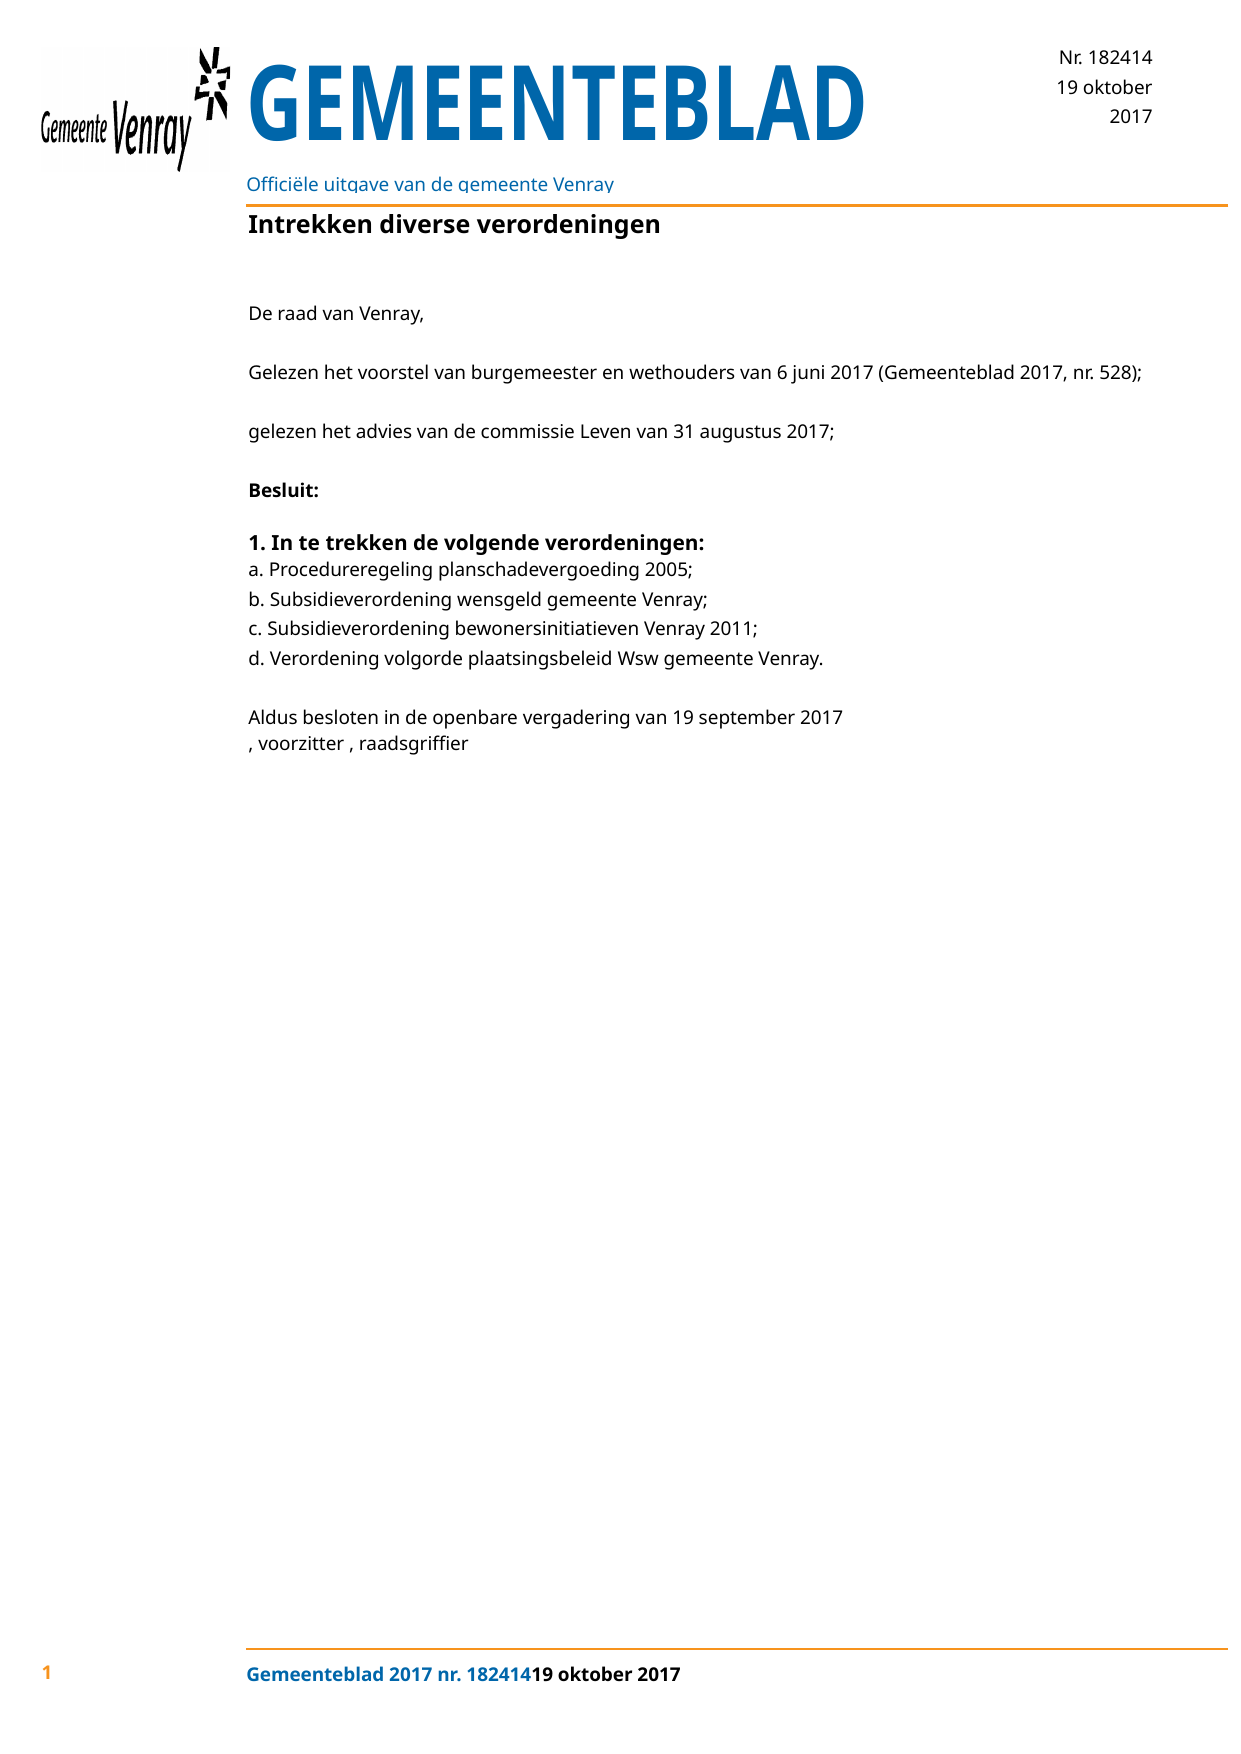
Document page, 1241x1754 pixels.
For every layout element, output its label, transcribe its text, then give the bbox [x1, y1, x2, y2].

text Intrekken diverse verordeningen [248, 207, 1152, 241]
text gelezen het advies van de commissie Leven van 31 augustus 2017; [248, 418, 1152, 444]
text De raad van Venray, [248, 300, 1152, 326]
text c. Subsidieverordening bewonersinitiatieven Venray 2011; [248, 615, 1152, 641]
text b. Subsidieverordening wensgeld gemeente Venray; [248, 586, 1152, 612]
text Besluit: [248, 477, 1152, 503]
text 1. In te trekken de volgende verordeningen: [248, 528, 1152, 556]
text d. Verordening volgorde plaatsingsbeleid Wsw gemeente Venray. [248, 645, 1152, 671]
text Gelezen het voorstel van burgemeester en wethouders van 6 juni 2017 (Gemeenteblad 2017, nr. 528); [248, 359, 1152, 385]
text , voorzitter , raadsgriffier [248, 730, 1152, 756]
text a. Procedureregeling planschadevergoeding 2005; [248, 556, 1152, 582]
text Aldus besloten in de openbare vergadering van 19 september 2017 [248, 704, 1152, 730]
picture [41, 47, 231, 172]
